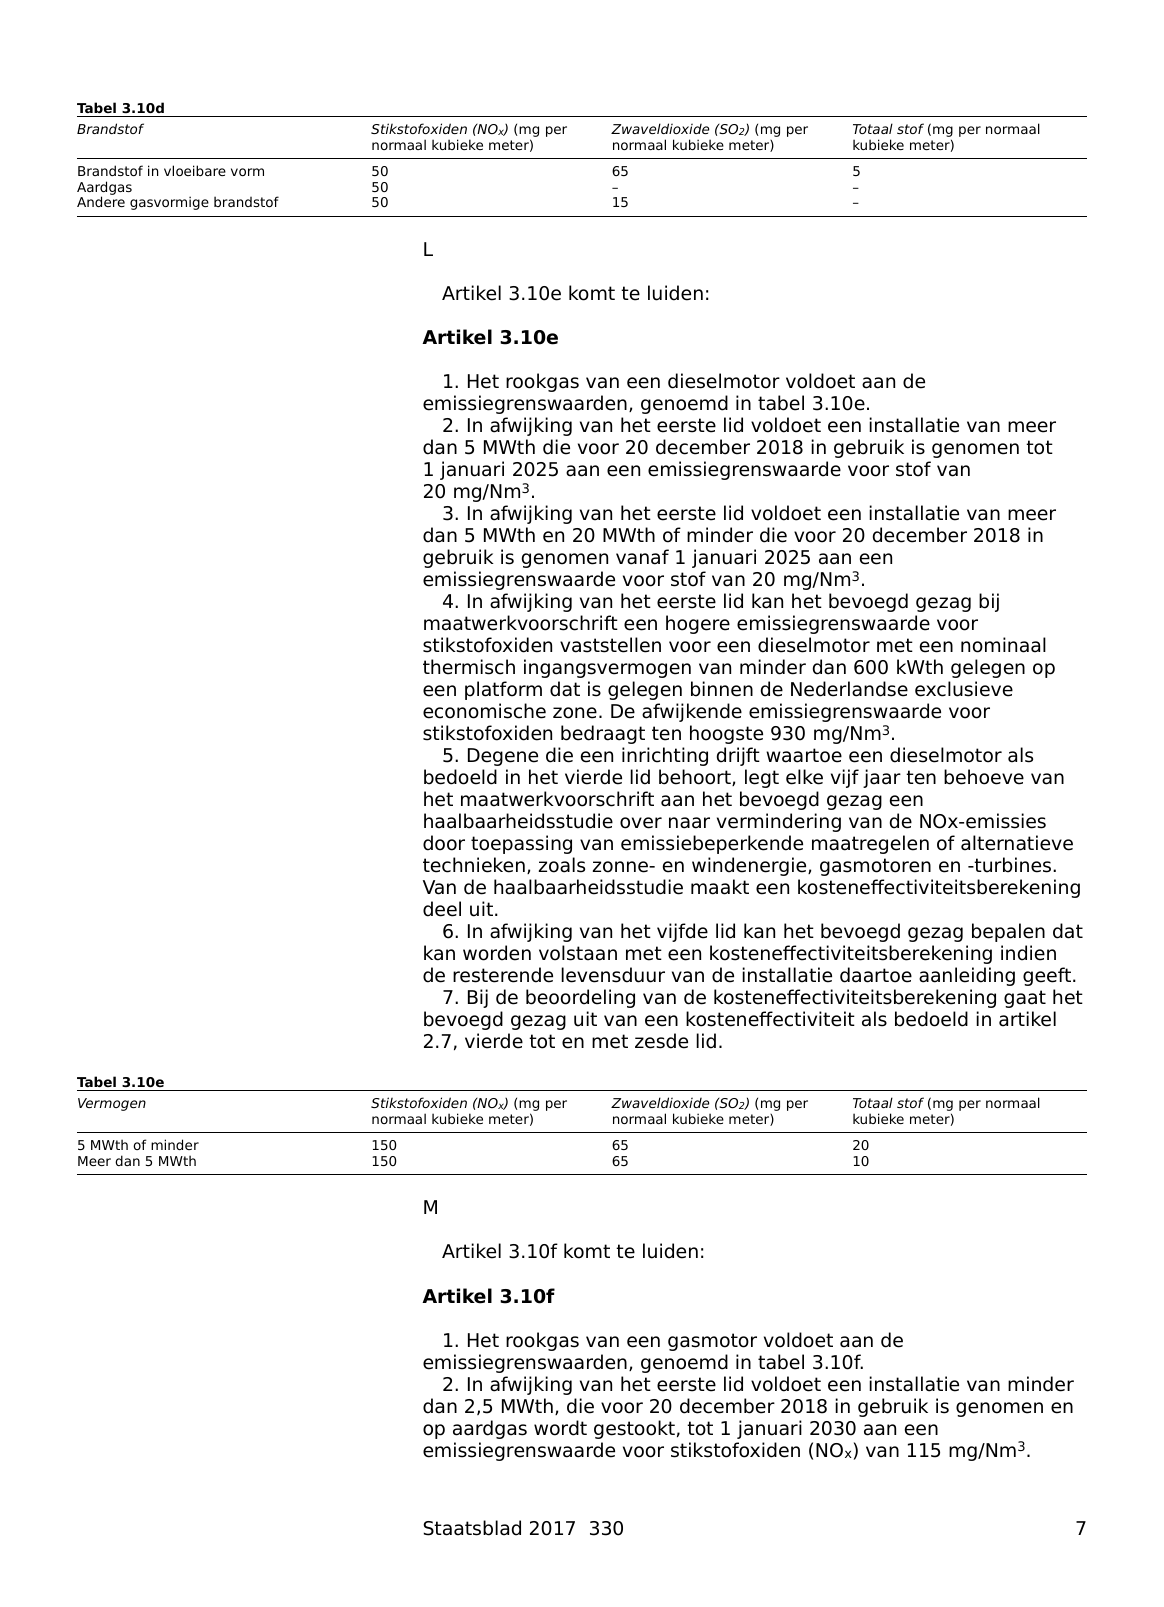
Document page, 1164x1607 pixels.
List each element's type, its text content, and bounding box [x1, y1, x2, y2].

text 1. Het rookgas van een gasmotor voldoet aan de emissiegrenswaarden, genoemd in tabel 3.10f. [422, 1330, 1087, 1374]
table_cell Stikstofoxiden (NOx) (mg per normaal kubieke meter) [365, 1091, 606, 1132]
table_cell 150 [365, 1154, 606, 1174]
subtitle Artikel 3.10f [422, 1286, 1087, 1308]
text 7. Bij de beoordeling van de kosteneffectiviteitsberekening gaat het bevoegd gezag uit van een kosteneffectiviteit als bedoeld in artikel 2.7, vierde tot en met zesde lid. [422, 987, 1087, 1053]
table_cell Andere gasvormige brandstof [77, 195, 365, 216]
text 2. In afwijking van het eerste lid voldoet een installatie van minder dan 2,5 MWth, die voor 20 december 2018 in gebruik is genomen en op aardgas wordt gestookt, tot 1 januari 2030 aan een emissiegrenswaarde voor stikstofoxiden (NOx) van 115 mg/Nm3. [422, 1374, 1087, 1462]
table_cell Zwaveldioxide (SO2) (mg per normaal kubieke meter) [606, 1091, 846, 1132]
table_cell Stikstofoxiden (NOx) (mg per normaal kubieke meter) [365, 117, 606, 158]
table_cell Vermogen [77, 1091, 365, 1132]
text 1. Het rookgas van een dieselmotor voldoet aan de emissiegrenswaarden, genoemd in tabel 3.10e. [422, 371, 1087, 415]
table_cell 5 [846, 159, 1087, 179]
table_cell Meer dan 5 MWth [77, 1154, 365, 1174]
table_cell Totaal stof (mg per normaal kubieke meter) [846, 1091, 1087, 1132]
table_cell Totaal stof (mg per normaal kubieke meter) [846, 117, 1087, 158]
text 4. In afwijking van het eerste lid kan het bevoegd gezag bij maatwerkvoorschrift een hogere emissiegrenswaarde voor stikstofoxiden vaststellen voor een dieselmotor met een nominaal thermisch ingangsvermogen van minder dan 600 kWth gelegen op een platform dat is gelegen binnen de Nederlandse exclusieve economische zone. De afwijkende emissiegrenswaarde voor stikstofoxiden bedraagt ten hoogste 930 mg/Nm3. [422, 591, 1087, 745]
text M [422, 1197, 1087, 1219]
table_cell 50 [365, 180, 606, 195]
text 6. In afwijking van het vijfde lid kan het bevoegd gezag bepalen dat kan worden volstaan met een kosteneffectiviteitsberekening indien de resterende levensduur van de installatie daartoe aanleiding geeft. [422, 921, 1087, 987]
table_cell 5 MWth of minder [77, 1133, 365, 1154]
table_cell 150 [365, 1133, 606, 1154]
table_cell Brandstof in vloeibare vorm [77, 159, 365, 179]
text L [422, 239, 1087, 261]
table_cell 65 [606, 1154, 846, 1174]
table_header Tabel 3.10d [77, 100, 1087, 116]
table_cell 50 [365, 195, 606, 216]
table_cell Brandstof [77, 117, 365, 158]
text 2. In afwijking van het eerste lid voldoet een installatie van meer dan 5 MWth die voor 20 december 2018 in gebruik is genomen tot 1 januari 2025 aan een emissiegrenswaarde voor stof van 20 mg/Nm3. [422, 415, 1087, 503]
table_cell Zwaveldioxide (SO2) (mg per normaal kubieke meter) [606, 117, 846, 158]
text 5. Degene die een inrichting drijft waartoe een dieselmotor als bedoeld in het vierde lid behoort, legt elke vijf jaar ten behoeve van het maatwerkvoorschrift aan het bevoegd gezag een haalbaarheidsstudie over naar vermindering van de NOx-emissies door toepassing van emissiebeperkende maatregelen of alternatieve technieken, zoals zonne- en windenergie, gasmotoren en -turbines. Van de haalbaarheidsstudie maakt een kosteneffectiviteitsberekening deel uit. [422, 745, 1087, 921]
table_cell 65 [606, 159, 846, 179]
table_cell – [606, 180, 846, 195]
table_cell 20 [846, 1133, 1087, 1154]
subtitle Artikel 3.10e [422, 327, 1087, 349]
table_cell Aardgas [77, 180, 365, 195]
text Artikel 3.10e komt te luiden: [422, 283, 1087, 305]
table_cell 10 [846, 1154, 1087, 1174]
text Artikel 3.10f komt te luiden: [422, 1241, 1087, 1263]
table_cell 65 [606, 1133, 846, 1154]
text 3. In afwijking van het eerste lid voldoet een installatie van meer dan 5 MWth en 20 MWth of minder die voor 20 december 2018 in gebruik is genomen vanaf 1 januari 2025 aan een emissiegrenswaarde voor stof van 20 mg/Nm3. [422, 503, 1087, 591]
table_header Tabel 3.10e [77, 1075, 1087, 1090]
table_cell 50 [365, 159, 606, 179]
table_cell – [846, 180, 1087, 195]
table_cell – [846, 195, 1087, 216]
table_cell 15 [606, 195, 846, 216]
